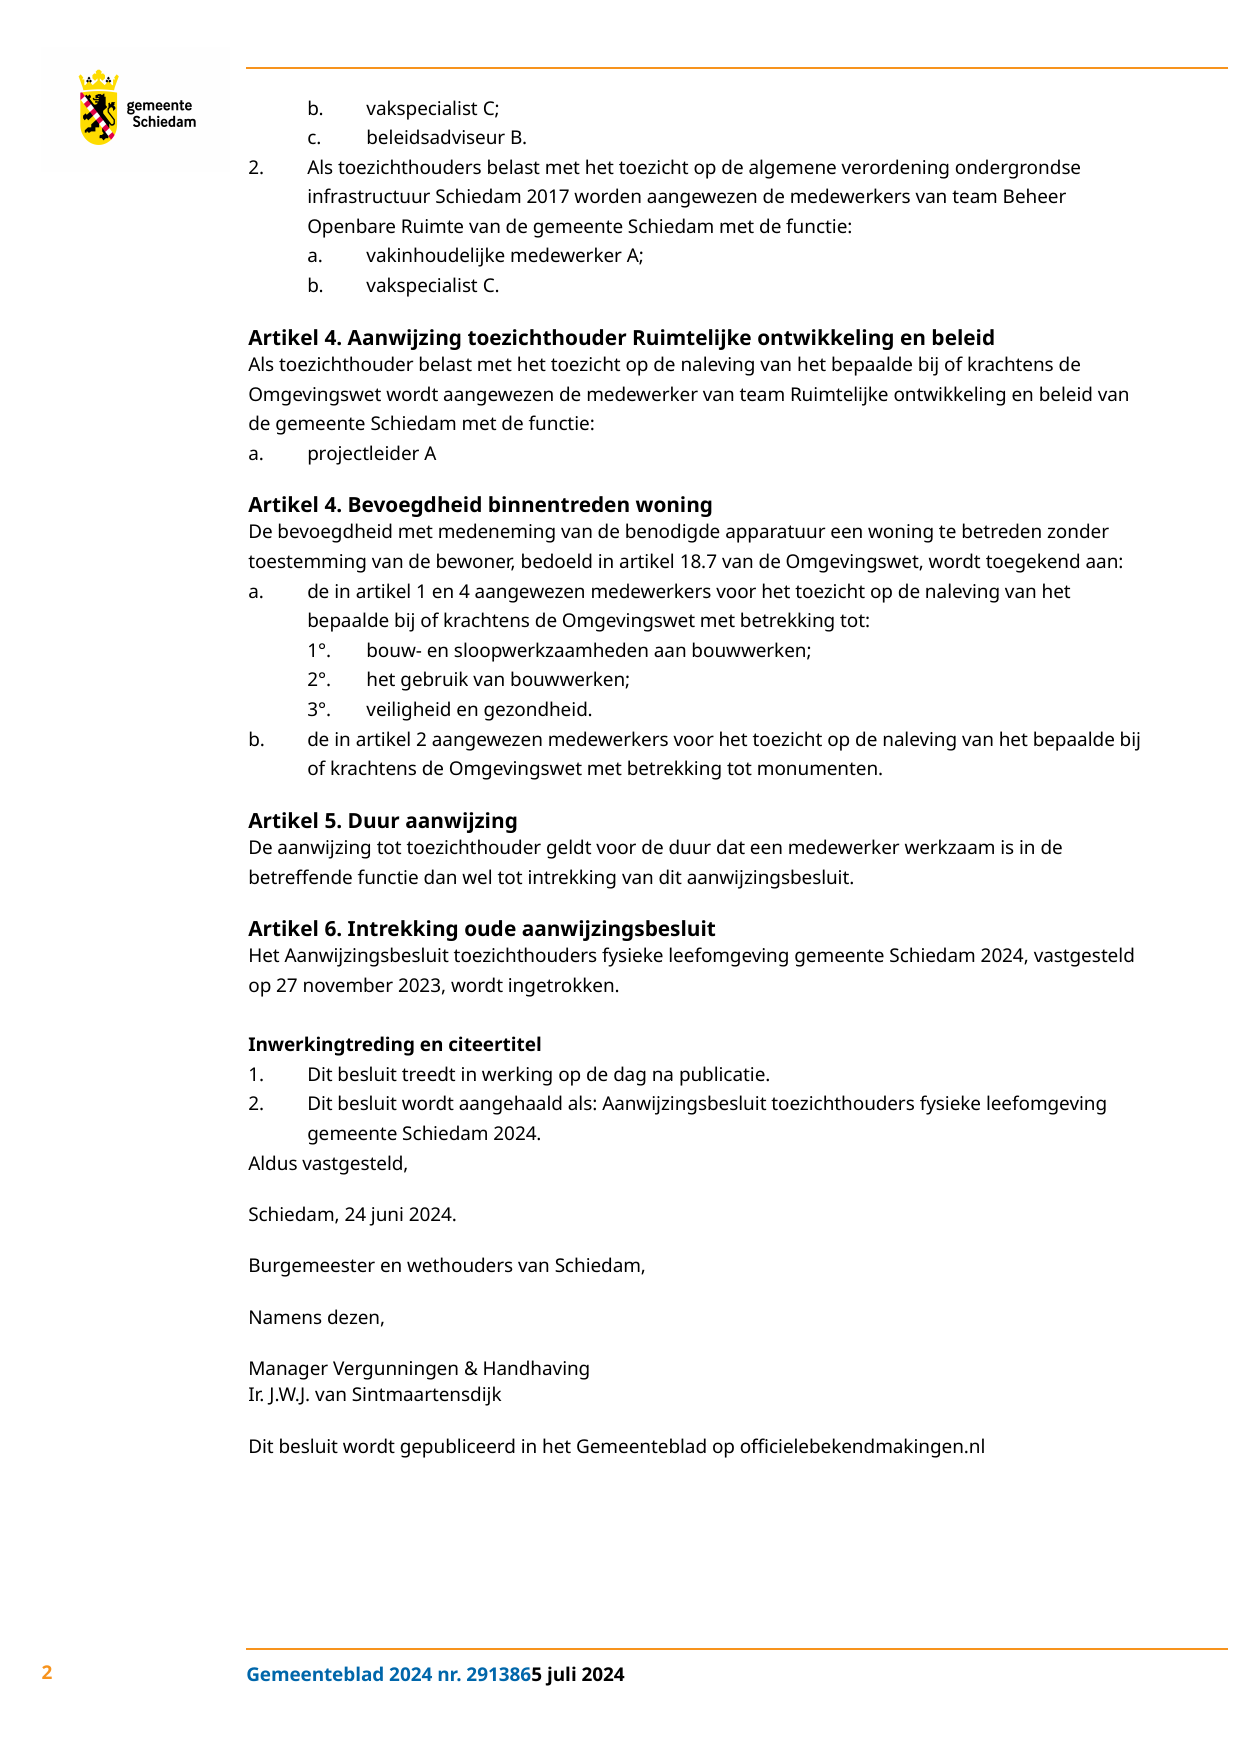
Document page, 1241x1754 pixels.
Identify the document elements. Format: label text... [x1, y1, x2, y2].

text Aldus vastgesteld, [248, 1150, 1152, 1176]
picture [41, 47, 231, 172]
text Namens dezen, [248, 1304, 1152, 1330]
list veiligheid en gezondheid. [307, 696, 1152, 722]
text Artikel 4. Bevoegdheid binnentreden woning [248, 490, 1152, 519]
text De aanwijzing tot toezichthouder geldt voor de duur dat een medewerker werkzaam is in de betreffende functie dan wel tot intrekking van dit aanwijzingsbesluit. [248, 834, 1152, 889]
text De bevoegdheid met medeneming van de benodigde apparatuur een woning te betreden zonder toestemming van de bewoner, bedoeld in artikel 18.7 van de Omgevingswet, wordt toegekend aan: [248, 519, 1152, 574]
list Dit besluit treedt in werking op de dag na publicatie. [248, 1061, 1152, 1087]
text Ir. J.W.J. van Sintmaartensdijk [248, 1381, 1152, 1407]
text Artikel 5. Duur aanwijzing [248, 806, 1152, 834]
text Dit besluit wordt gepubliceerd in het Gemeenteblad op officielebekendmakingen.nl [248, 1433, 1152, 1458]
list Dit besluit wordt aangehaald als: Aanwijzingsbesluit toezichthouders fysieke leefomgeving gemeente Schiedam 2024. [248, 1091, 1152, 1146]
list de in artikel 1 en 4 aangewezen medewerkers voor het toezicht op de naleving van het bepaalde bij of krachtens de Omgevingswet met betrekking tot: [248, 578, 1152, 633]
list bouw- en sloopwerkzaamheden aan bouwwerken; [307, 637, 1152, 663]
list de in artikel 2 aangewezen medewerkers voor het toezicht op de naleving van het bepaalde bij of krachtens de Omgevingswet met betrekking tot monumenten. [248, 726, 1152, 781]
list vakinhoudelijke medewerker A; [307, 243, 1152, 268]
text Burgemeester en wethouders van Schiedam, [248, 1253, 1152, 1278]
text Schiedam, 24 juni 2024. [248, 1201, 1152, 1227]
text Manager Vergunningen & Handhaving [248, 1356, 1152, 1381]
list vakspecialist C; [307, 95, 1152, 121]
text Als toezichthouder belast met het toezicht op de naleving van het bepaalde bij of krachtens de Omgevingswet wordt aangewezen de medewerker van team Ruimtelijke ontwikkeling en beleid van de gemeente Schiedam met de functie: [248, 351, 1152, 436]
list Als toezichthouders belast met het toezicht op de algemene verordening ondergrondse infrastructuur Schiedam 2017 worden aangewezen de medewerkers van team Beheer Openbare Ruimte van de gemeente Schiedam met de functie: [248, 154, 1152, 239]
text Artikel 6. Intrekking oude aanwijzingsbesluit [248, 914, 1152, 943]
list projectleider A [248, 440, 1152, 466]
list vakspecialist C. [307, 272, 1152, 298]
text Het Aanwijzingsbesluit toezichthouders fysieke leefomgeving gemeente Schiedam 2024, vastgesteld op 27 november 2023, wordt ingetrokken. [248, 943, 1152, 998]
text Inwerkingtreding en citeertitel [248, 1031, 1152, 1057]
text Artikel 4. Aanwijzing toezichthouder Ruimtelijke ontwikkeling en beleid [248, 323, 1152, 351]
list het gebruik van bouwwerken; [307, 667, 1152, 692]
list beleidsadviseur B. [307, 124, 1152, 150]
